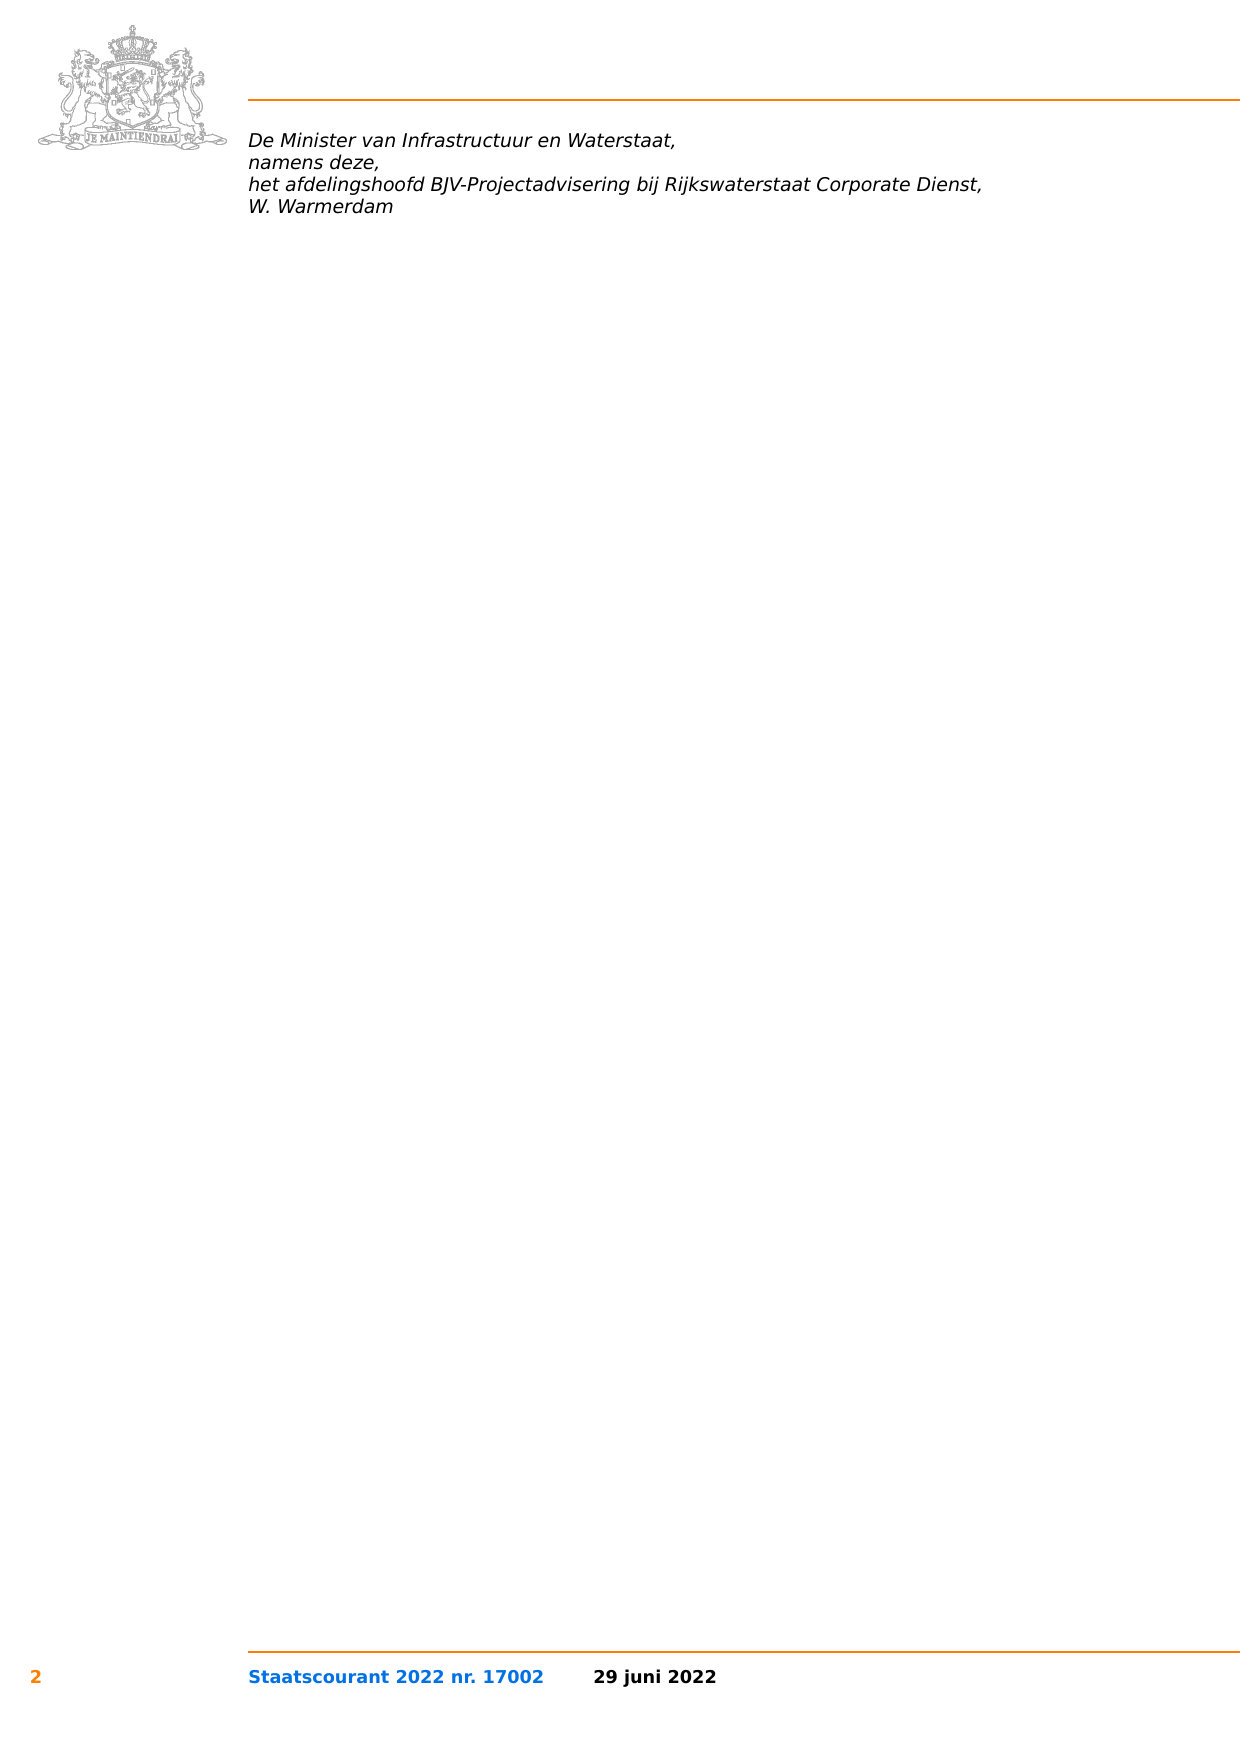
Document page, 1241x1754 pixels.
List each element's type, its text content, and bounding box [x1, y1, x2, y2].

text De Minister van Infrastructuur en Waterstaat, namens deze, het afdelingshoofd BJV-Projectadvisering bij Rijkswaterstaat Corporate Dienst, W. Warmerdam [248, 130, 1163, 218]
picture [38, 25, 227, 150]
